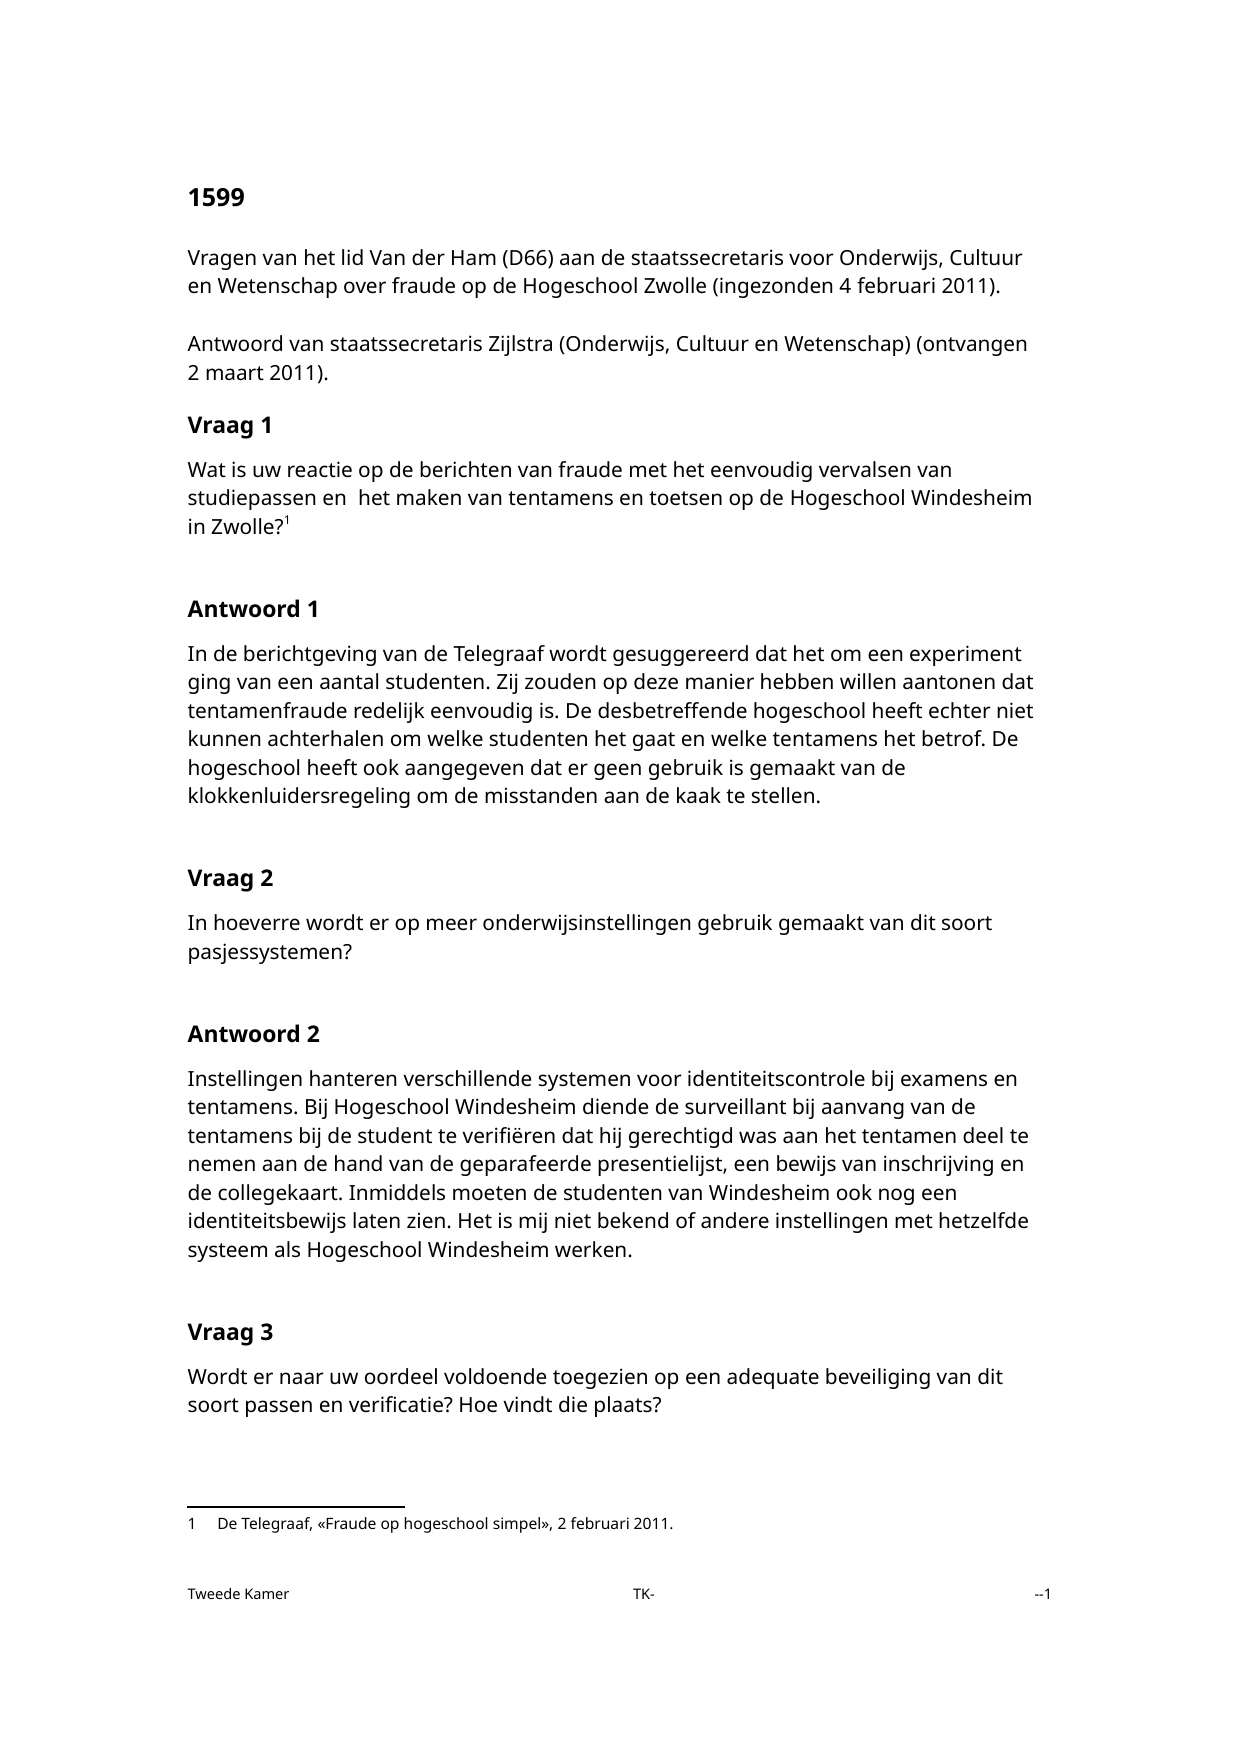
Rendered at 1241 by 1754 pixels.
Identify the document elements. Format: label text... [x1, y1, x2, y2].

subtitle Antwoord 2 [187, 1018, 1053, 1049]
text Wordt er naar uw oordeel voldoende toegezien op een adequate beveiliging van dit soort passen en verificatie? Hoe vindt die plaats? [187, 1362, 1053, 1419]
subtitle Vraag 3 [187, 1316, 1053, 1347]
subtitle Antwoord 1 [187, 593, 1053, 624]
text Vragen van het lid Van der Ham (D66) aan de staatssecretaris voor Onderwijs, Cultuur en Wetenschap over fraude op de Hogeschool Zwolle (ingezonden 4 februari 2011). [187, 243, 1053, 300]
text 1599 [187, 179, 1053, 213]
text In de berichtgeving van de Telegraaf wordt gesuggereerd dat het om een experiment ging van een aantal studenten. Zij zouden op deze manier hebben willen aantonen dat tentamenfraude redelijk eenvoudig is. De desbetreffende hogeschool heeft echter niet kunnen achterhalen om welke studenten het gaat en welke tentamens het betrof. De hogeschool heeft ook aangegeven dat er geen gebruik is gemaakt van de klokkenluidersregeling om de misstanden aan de kaak te stellen. [187, 639, 1053, 810]
text Wat is uw reactie op de berichten van fraude met het eenvoudig vervalsen van studiepassen en het maken van tentamens en toetsen op de Hogeschool Windesheim in Zwolle? [187, 455, 1053, 540]
subtitle Vraag 1 [187, 409, 1053, 440]
subtitle Vraag 2 [187, 862, 1053, 893]
text De Telegraaf, «Fraude op hogeschool simpel», 2 februari 2011. [187, 1506, 1053, 1534]
text In hoeverre wordt er op meer onderwijsinstellingen gebruik gemaakt van dit soort pasjessystemen? [187, 908, 1053, 965]
text Instellingen hanteren verschillende systemen voor identiteitscontrole bij examens en tentamens. Bij Hogeschool Windesheim diende de surveillant bij aanvang van de tentamens bij de student te verifiëren dat hij gerechtigd was aan het tentamen deel te nemen aan de hand van de geparafeerde presentielijst, een bewijs van inschrijving en de collegekaart. Inmiddels moeten de studenten van Windesheim ook nog een identiteitsbewijs laten zien. Het is mij niet bekend of andere instellingen met hetzelfde systeem als Hogeschool Windesheim werken. [187, 1064, 1053, 1263]
text Antwoord van staatssecretaris Zijlstra (Onderwijs, Cultuur en Wetenschap) (ontvangen 2 maart 2011). [187, 329, 1053, 386]
